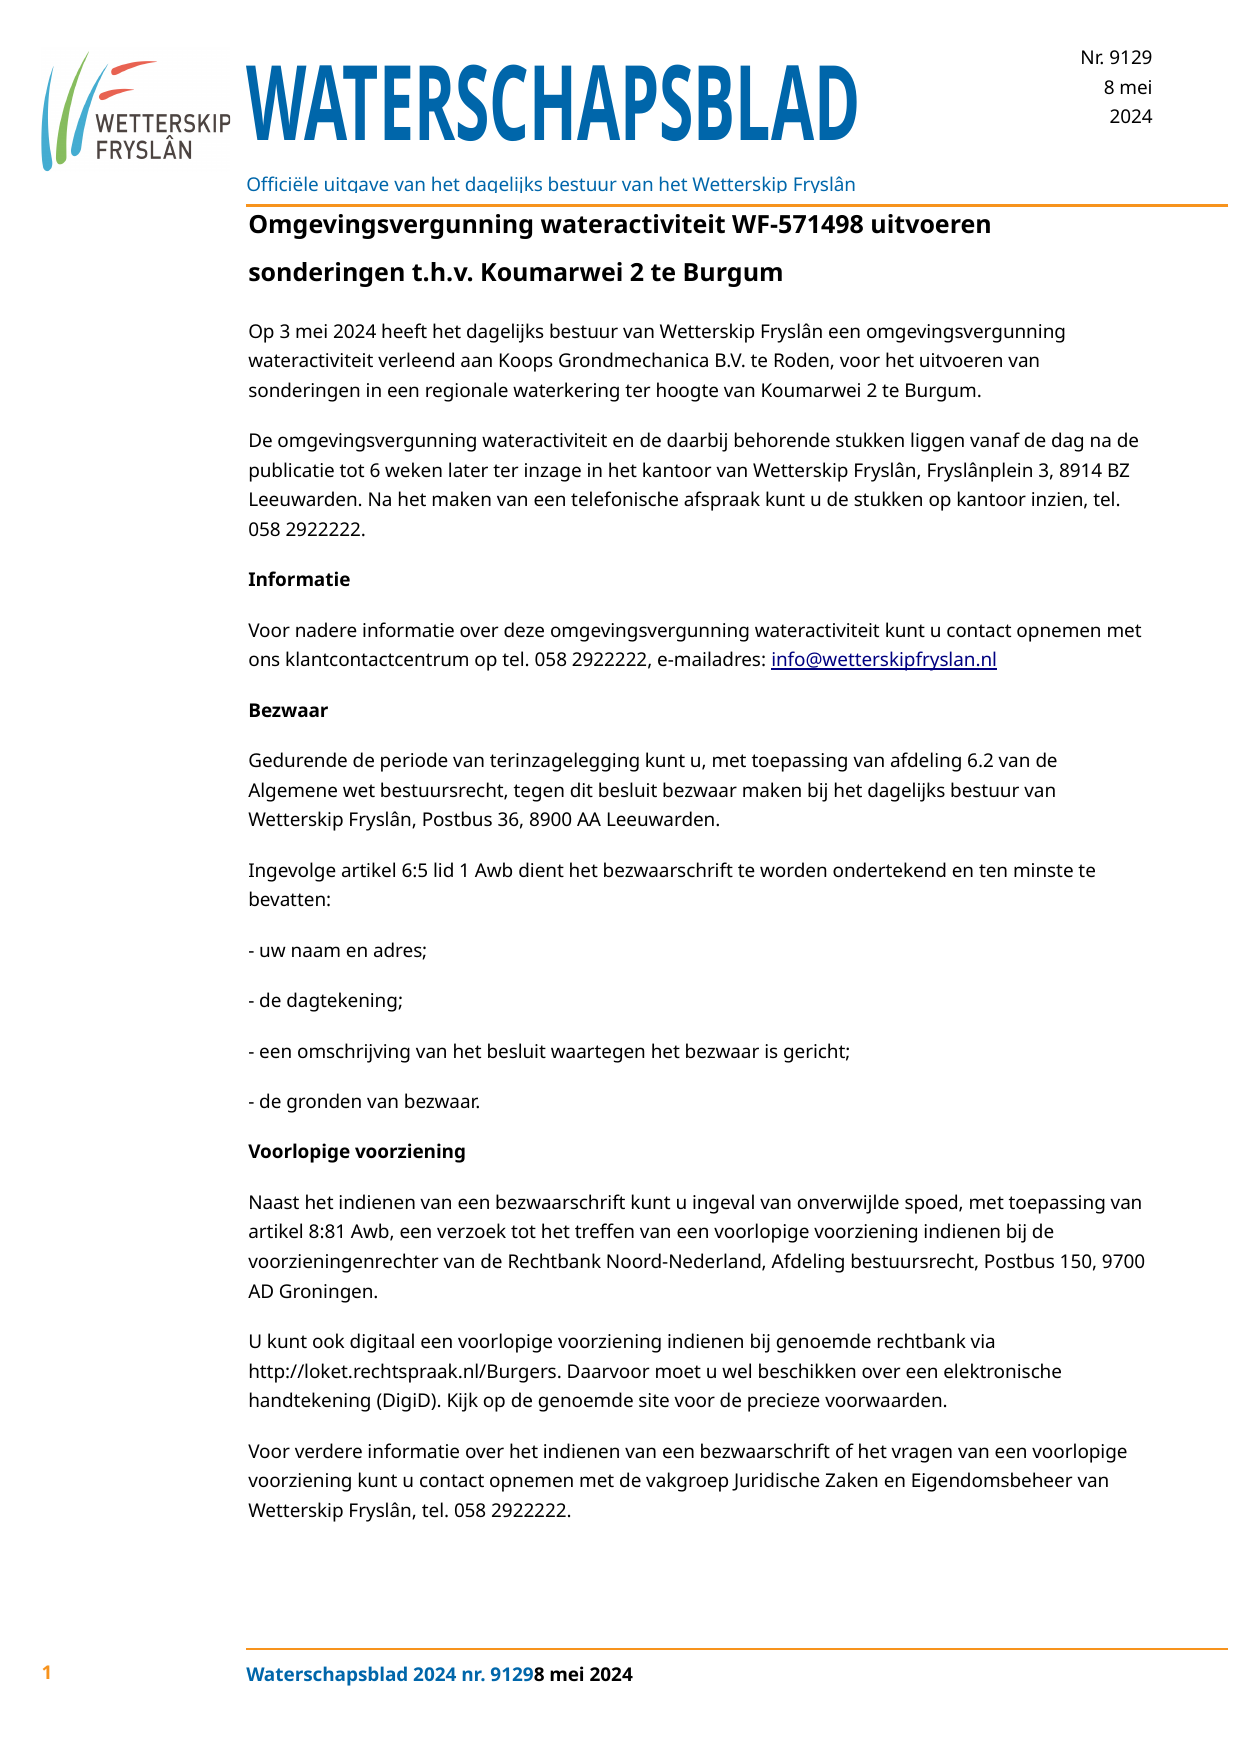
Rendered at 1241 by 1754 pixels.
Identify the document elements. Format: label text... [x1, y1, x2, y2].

text - de dagtekening; [248, 987, 1152, 1013]
text Ingevolge artikel 6:5 lid 1 Awb dient het bezwaarschrift te worden ondertekend en ten minste te bevatten: [248, 857, 1152, 912]
text Op 3 mei 2024 heeft het dagelijks bestuur van Wetterskip Fryslân een omgevingsvergunning wateractiviteit verleend aan Koops Grondmechanica B.V. te Roden, voor het uitvoeren van sonderingen in een regionale waterkering ter hoogte van Koumarwei 2 te Burgum. [248, 318, 1152, 403]
text - uw naam en adres; [248, 937, 1152, 963]
text - een omschrijving van het besluit waartegen het bezwaar is gericht; [248, 1038, 1152, 1064]
text Gedurende de periode van terinzagelegging kunt u, met toepassing van afdeling 6.2 van de Algemene wet bestuursrecht, tegen dit besluit bezwaar maken bij het dagelijks bestuur van Wetterskip Fryslân, Postbus 36, 8900 AA Leeuwarden. [248, 747, 1152, 832]
picture [41, 47, 231, 172]
text Informatie [248, 567, 1152, 592]
text Bezwaar [248, 697, 1152, 723]
text De omgevingsvergunning wateractiviteit en de daarbij behorende stukken liggen vanaf de dag na de publicatie tot 6 weken later ter inzage in het kantoor van Wetterskip Fryslân, Fryslânplein 3, 8914 BZ Leeuwarden. Na het maken van een telefonische afspraak kunt u de stukken op kantoor inzien, tel. 058 2922222. [248, 427, 1152, 542]
text Naast het indienen van een bezwaarschrift kunt u ingeval van onverwijlde spoed, met toepassing van artikel 8:81 Awb, een verzoek tot het treffen van een voorlopige voorziening indienen bij de voorzieningenrechter van de Rechtbank Noord-Nederland, Afdeling bestuursrecht, Postbus 150, 9700 AD Groningen. [248, 1189, 1152, 1304]
text - de gronden van bezwaar. [248, 1088, 1152, 1114]
text Omgevingsvergunning wateractiviteit WF-571498 uitvoeren sonderingen t.h.v. Koumarwei 2 te Burgum [248, 207, 1152, 288]
text Voor nadere informatie over deze omgevingsvergunning wateractiviteit kunt u contact opnemen met ons klantcontactcentrum op tel. 058 2922222, e-mailadres: info@wetterskipfryslan.nl [248, 617, 1152, 672]
text U kunt ook digitaal een voorlopige voorziening indienen bij genoemde rechtbank via http://loket.rechtspraak.nl/Burgers. Daarvoor moet u wel beschikken over een elektronische handtekening (DigiD). Kijk op de genoemde site voor de precieze voorwaarden. [248, 1328, 1152, 1413]
text Voor verdere informatie over het indienen van een bezwaarschrift of het vragen van een voorlopige voorziening kunt u contact opnemen met de vakgroep Juridische Zaken en Eigendomsbeheer van Wetterskip Fryslân, tel. 058 2922222. [248, 1438, 1152, 1523]
text Voorlopige voorziening [248, 1139, 1152, 1164]
